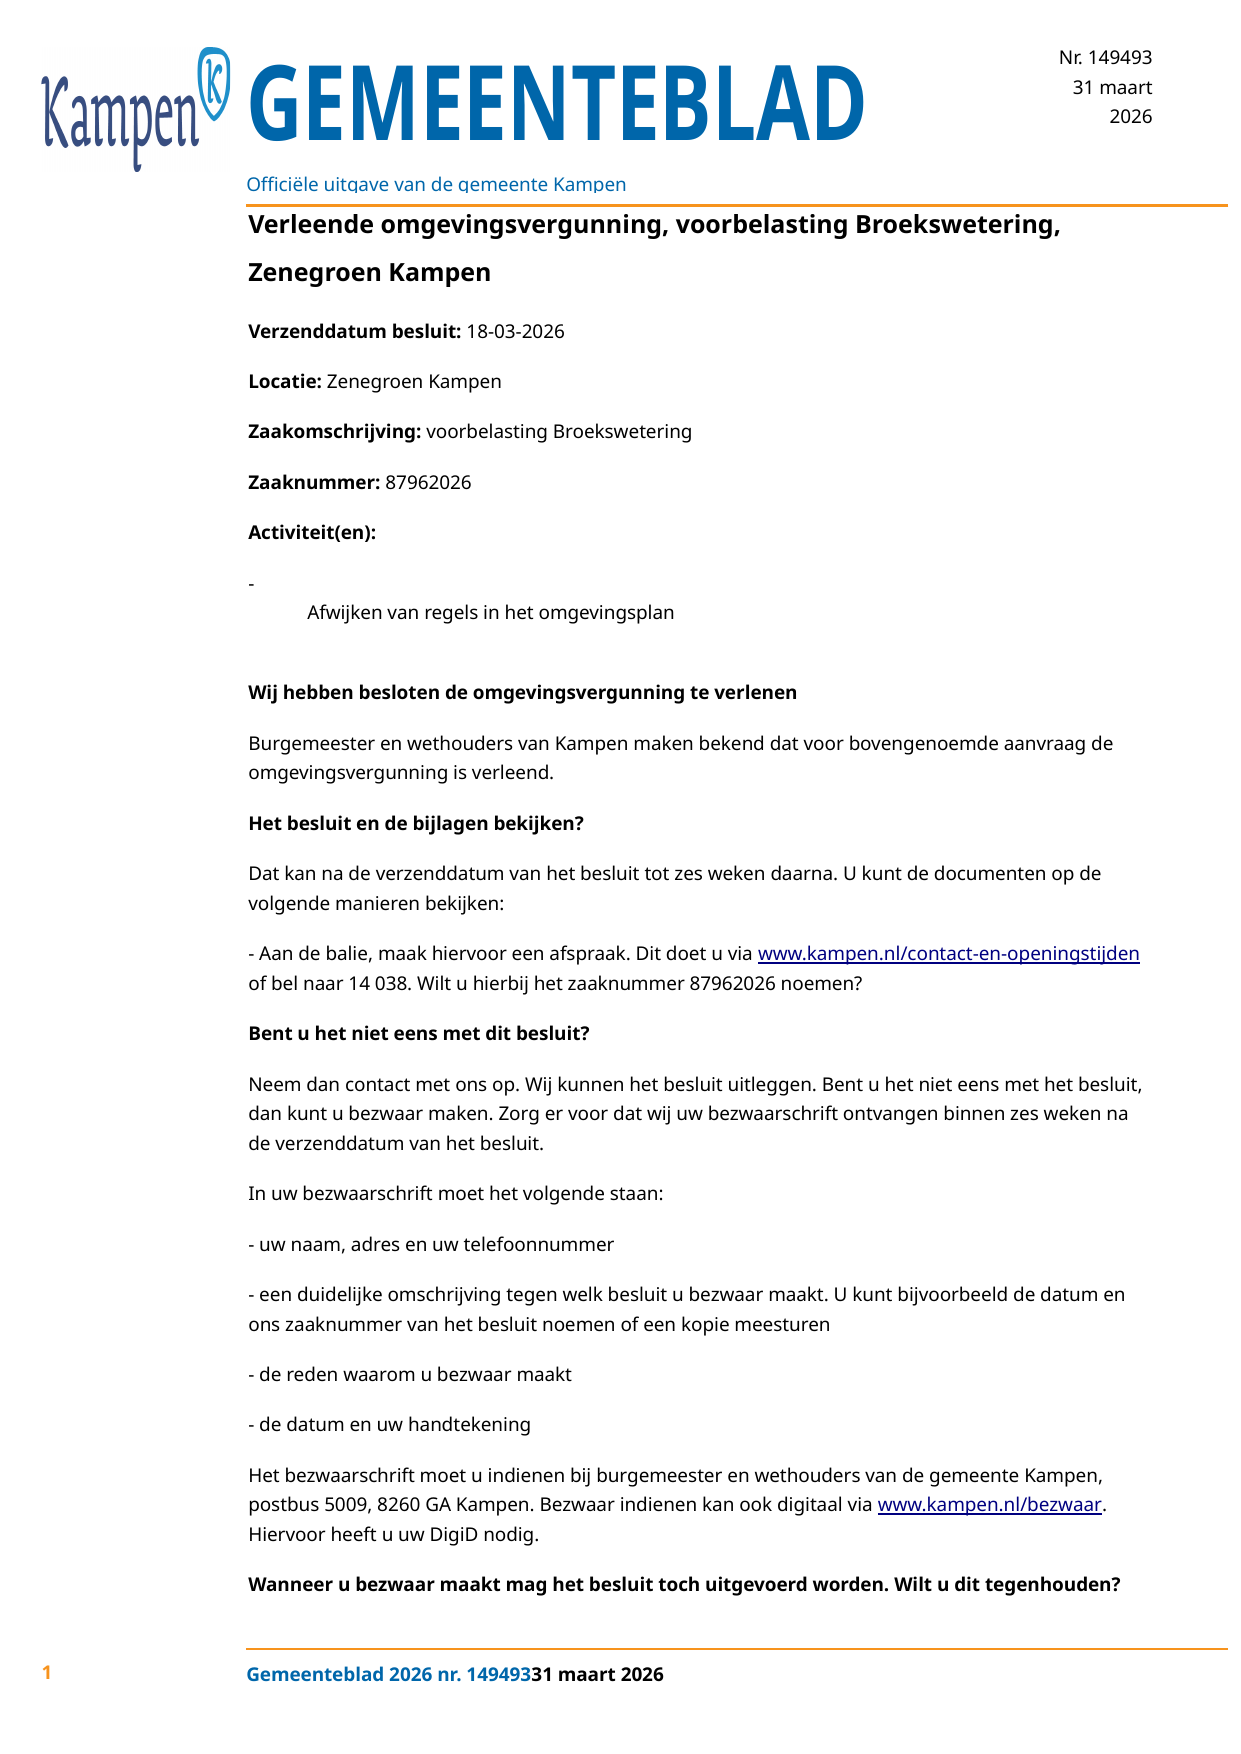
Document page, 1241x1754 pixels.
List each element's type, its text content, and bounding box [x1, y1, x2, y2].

text Verzenddatum besluit: 18-03-2026 [248, 318, 1152, 344]
text Het bezwaarschrift moet u indienen bij burgemeester en wethouders van de gemeente Kampen, postbus 5009, 8260 GA Kampen. Bezwaar indienen kan ook digitaal via www.kampen.nl/bezwaar. Hiervoor heeft u uw DigiD nodig. [248, 1462, 1152, 1547]
text Neem dan contact met ons op. Wij kunnen het besluit uitleggen. Bent u het niet eens met het besluit, dan kunt u bezwaar maken. Zorg er voor dat wij uw bezwaarschrift ontvangen binnen zes weken na de verzenddatum van het besluit. [248, 1071, 1152, 1156]
text Burgemeester en wethouders van Kampen maken bekend dat voor bovengenoemde aanvraag de omgevingsvergunning is verleend. [248, 730, 1152, 785]
text Wij hebben besloten de omgevingsvergunning te verlenen [248, 679, 1152, 705]
list Afwijken van regels in het omgevingsplan [248, 599, 1152, 625]
text Bent u het niet eens met dit besluit? [248, 1020, 1152, 1046]
text In uw bezwaarschrift moet het volgende staan: [248, 1180, 1152, 1206]
text Zaaknummer: 87962026 [248, 469, 1152, 495]
text Activiteit(en): [248, 519, 1152, 545]
text - de reden waarom u bezwaar maakt [248, 1361, 1152, 1387]
text Zaakomschrijving: voorbelasting Broekswetering [248, 419, 1152, 444]
text - uw naam, adres en uw telefoonnummer [248, 1231, 1152, 1257]
text - een duidelijke omschrijving tegen welk besluit u bezwaar maakt. U kunt bijvoorbeeld de datum en ons zaaknummer van het besluit noemen of een kopie meesturen [248, 1281, 1152, 1337]
text Het besluit en de bijlagen bekijken? [248, 810, 1152, 836]
text Wanneer u bezwaar maakt mag het besluit toch uitgevoerd worden. Wilt u dit tegenhouden? [248, 1572, 1152, 1597]
text - Aan de balie, maak hiervoor een afspraak. Dit doet u via www.kampen.nl/contact-en-openingstijden of bel naar 14 038. Wilt u hierbij het zaaknummer 87962026 noemen? [248, 940, 1152, 996]
text Verleende omgevingsvergunning, voorbelasting Broekswetering, Zenegroen Kampen [248, 207, 1152, 288]
text Dat kan na de verzenddatum van het besluit tot zes weken daarna. U kunt de documenten op de volgende manieren bekijken: [248, 860, 1152, 916]
picture [41, 47, 231, 172]
text - de datum en uw handtekening [248, 1412, 1152, 1437]
text Locatie: Zenegroen Kampen [248, 368, 1152, 394]
